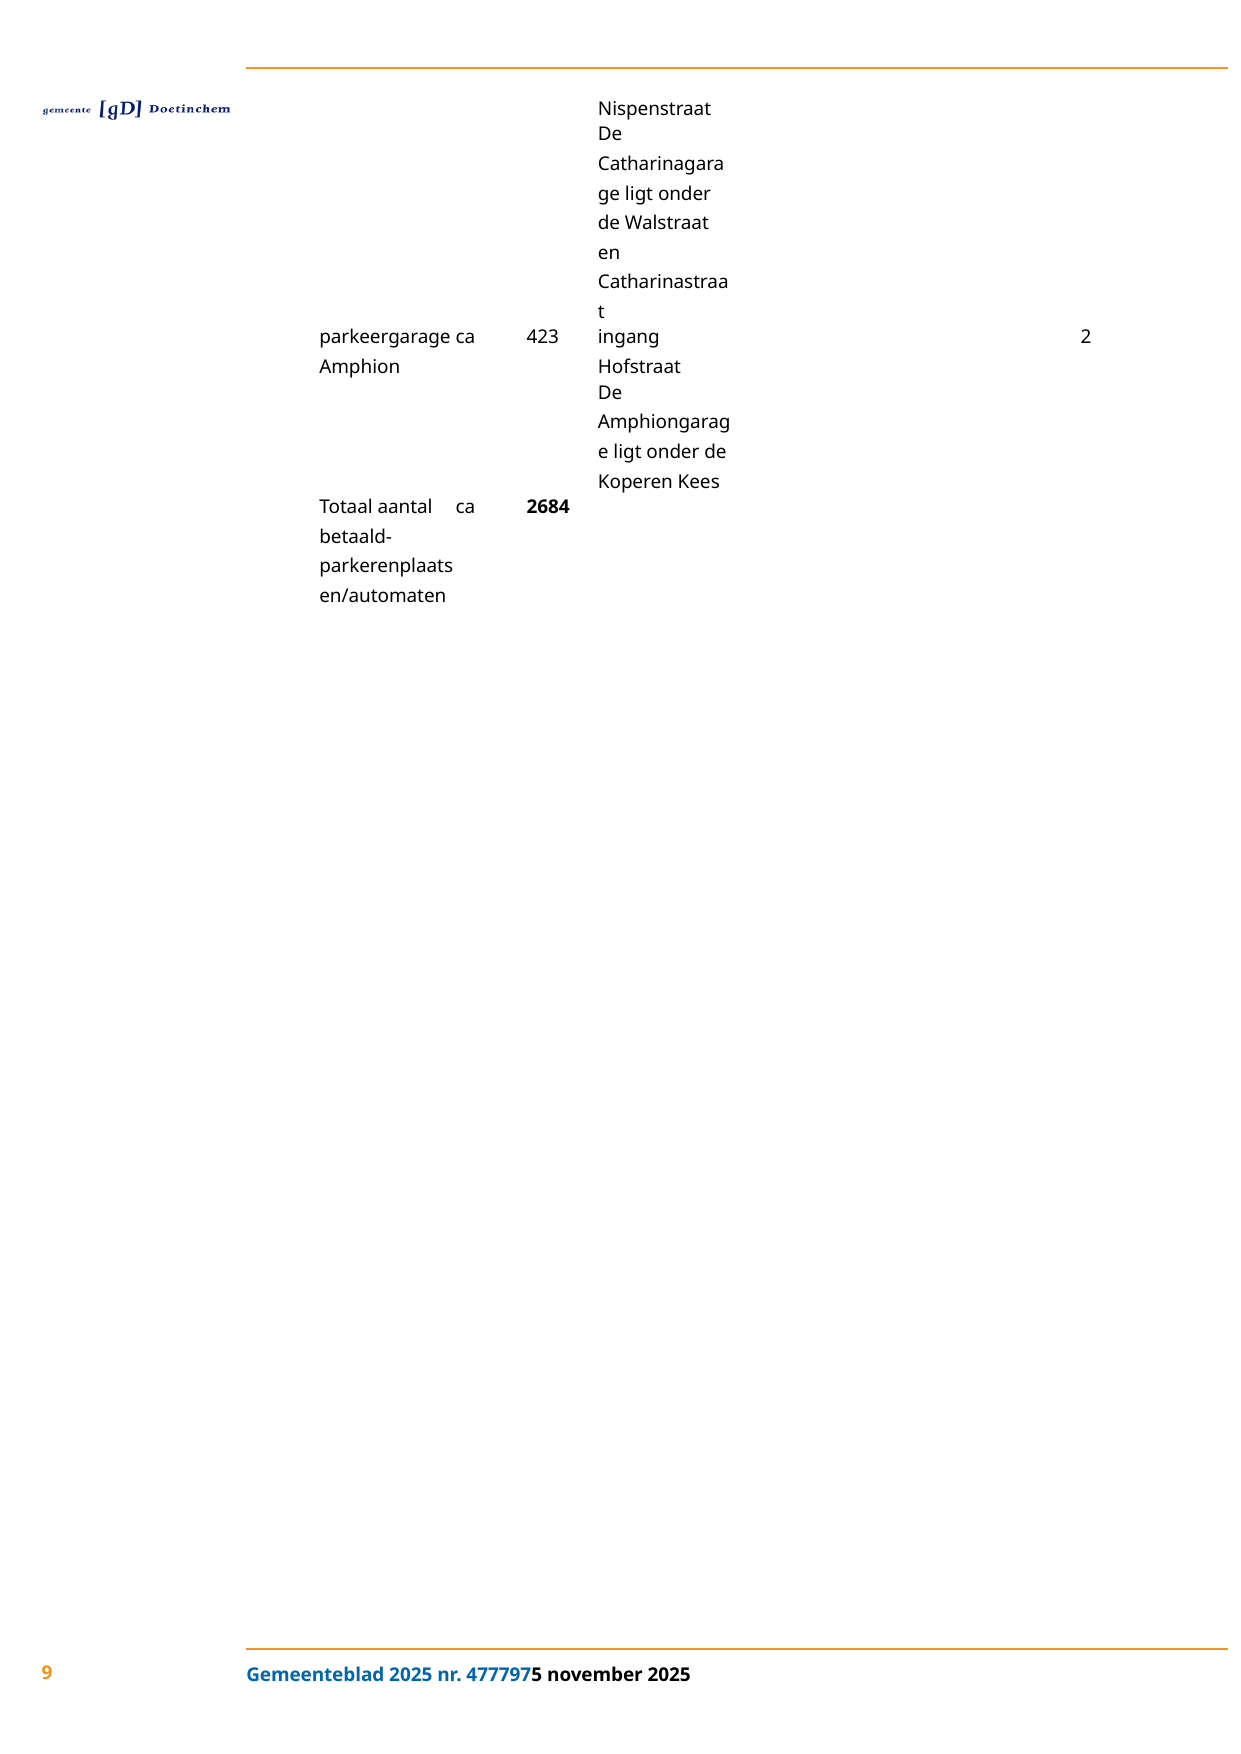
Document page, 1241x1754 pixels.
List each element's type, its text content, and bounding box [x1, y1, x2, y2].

table_cell [248, 95, 319, 121]
table_cell 423 [526, 324, 598, 379]
table_cell Nispenstraat [598, 95, 734, 121]
picture [41, 47, 231, 172]
table_cell [876, 95, 957, 121]
table_cell [455, 379, 526, 493]
table_cell [319, 95, 455, 121]
table_cell De Catharinagarage ligt onder de Walstraat en Catharinastraat [598, 121, 734, 324]
table_cell [248, 494, 319, 608]
table_cell Totaal aantal betaald-parkerenplaatsen/automaten [319, 494, 455, 608]
table_cell [248, 324, 319, 379]
table_cell 2 [1080, 324, 1152, 379]
table_cell [1080, 379, 1152, 493]
table_cell [957, 379, 1080, 493]
table_cell [805, 324, 876, 379]
table_cell [1080, 121, 1152, 324]
table_cell [957, 95, 1080, 121]
table_cell [876, 121, 957, 324]
table_cell [734, 379, 805, 493]
table_cell ca [455, 494, 526, 608]
table_cell [319, 121, 455, 324]
table_cell [957, 121, 1080, 324]
table_cell [248, 379, 319, 493]
table_cell [734, 324, 805, 379]
table_cell [734, 121, 805, 324]
table_cell De Amphiongarage ligt onder de Koperen Kees [598, 379, 734, 493]
table_cell [248, 121, 319, 324]
table_cell [598, 494, 734, 608]
table_cell [805, 95, 876, 121]
table_cell parkeergarage Amphion [319, 324, 455, 379]
table_cell [876, 379, 957, 493]
table_cell [876, 494, 957, 608]
table_cell [805, 494, 876, 608]
table_cell [526, 379, 598, 493]
table_cell [319, 379, 455, 493]
table_cell [526, 95, 598, 121]
table_cell ingang Hofstraat [598, 324, 734, 379]
table_cell [734, 494, 805, 608]
table_cell ca [455, 324, 526, 379]
table_cell [526, 121, 598, 324]
table_cell [1080, 494, 1152, 608]
table_cell [455, 95, 526, 121]
table_cell [876, 324, 957, 379]
table_cell [455, 121, 526, 324]
table_cell [805, 121, 876, 324]
table_cell [805, 379, 876, 493]
table_cell [957, 324, 1080, 379]
table_cell 2684 [526, 494, 598, 608]
table_cell [957, 494, 1080, 608]
table_cell [734, 95, 805, 121]
table_cell [1080, 95, 1152, 121]
